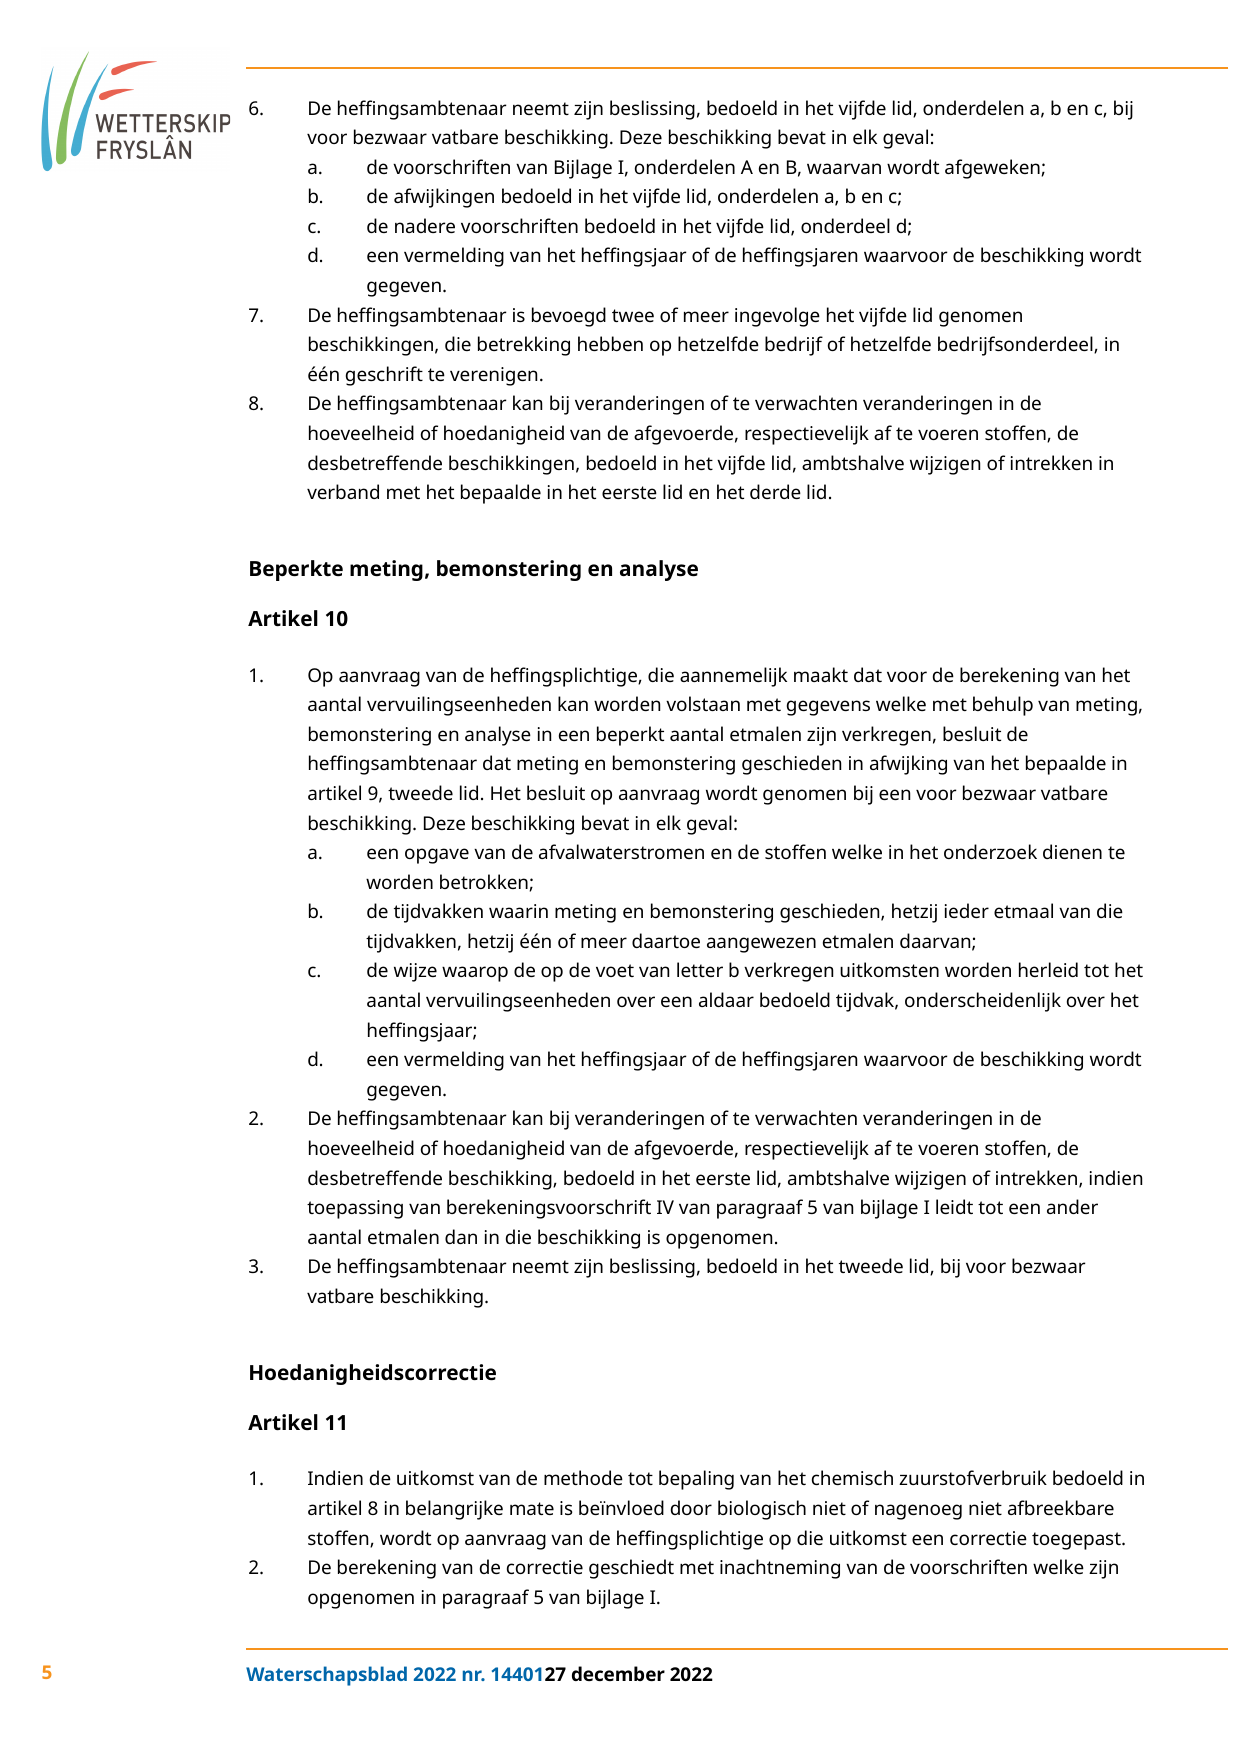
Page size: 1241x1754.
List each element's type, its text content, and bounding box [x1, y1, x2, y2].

list De heffingsambtenaar neemt zijn beslissing, bedoeld in het vijfde lid, onderdelen a, b en c, bij voor bezwaar vatbare beschikking. Deze beschikking bevat in elk geval: [248, 95, 1152, 150]
text Beperkte meting, bemonstering en analyse [248, 554, 1152, 583]
list De heffingsambtenaar is bevoegd twee of meer ingevolge het vijfde lid genomen beschikkingen, die betrekking hebben op hetzelfde bedrijf of hetzelfde bedrijfsonderdeel, in één geschrift te verenigen. [248, 302, 1152, 387]
list De berekening van de correctie geschiedt met inachtneming van de voorschriften welke zijn opgenomen in paragraaf 5 van bijlage I. [248, 1554, 1152, 1610]
list de afwijkingen bedoeld in het vijfde lid, onderdelen a, b en c; [307, 183, 1152, 209]
picture [41, 47, 231, 172]
list De heffingsambtenaar kan bij veranderingen of te verwachten veranderingen in de hoeveelheid of hoedanigheid van de afgevoerde, respectievelijk af te voeren stoffen, de desbetreffende beschikkingen, bedoeld in het vijfde lid, ambtshalve wijzigen of intrekken in verband met het bepaalde in het eerste lid en het derde lid. [248, 391, 1152, 505]
list de tijdvakken waarin meting en bemonstering geschieden, hetzij ieder etmaal van die tijdvakken, hetzij één of meer daartoe aangewezen etmalen daarvan; [307, 898, 1152, 954]
list een vermelding van het heffingsjaar of de heffingsjaren waarvoor de beschikking wordt gegeven. [307, 1046, 1152, 1102]
list de wijze waarop de op de voet van letter b verkregen uitkomsten worden herleid tot het aantal vervuilingseenheden over een aldaar bedoeld tijdvak, onderscheidenlijk over het heffingsjaar; [307, 958, 1152, 1043]
list Indien de uitkomst van de methode tot bepaling van het chemisch zuurstofverbruik bedoeld in artikel 8 in belangrijke mate is beïnvloed door biologisch niet of nagenoeg niet afbreekbare stoffen, wordt op aanvraag van de heffingsplichtige op die uitkomst een correctie toegepast. [248, 1466, 1152, 1551]
list de nadere voorschriften bedoeld in het vijfde lid, onderdeel d; [307, 213, 1152, 239]
text Artikel 10 [248, 604, 1152, 632]
list De heffingsambtenaar kan bij veranderingen of te verwachten veranderingen in de hoeveelheid of hoedanigheid van de afgevoerde, respectievelijk af te voeren stoffen, de desbetreffende beschikking, bedoeld in het eerste lid, ambtshalve wijzigen of intrekken, indien toepassing van berekeningsvoorschrift IV van paragraaf 5 van bijlage I leidt tot een ander aantal etmalen dan in die beschikking is opgenomen. [248, 1106, 1152, 1250]
list de voorschriften van Bijlage I, onderdelen A en B, waarvan wordt afgeweken; [307, 154, 1152, 180]
list De heffingsambtenaar neemt zijn beslissing, bedoeld in het tweede lid, bij voor bezwaar vatbare beschikking. [248, 1253, 1152, 1309]
list een vermelding van het heffingsjaar of de heffingsjaren waarvoor de beschikking wordt gegeven. [307, 243, 1152, 298]
text Hoedanigheidscorrectie [248, 1358, 1152, 1387]
text Artikel 11 [248, 1408, 1152, 1436]
list een opgave van de afvalwaterstromen en de stoffen welke in het onderzoek dienen te worden betrokken; [307, 839, 1152, 895]
list Op aanvraag van de heffingsplichtige, die aannemelijk maakt dat voor de berekening van het aantal vervuilingseenheden kan worden volstaan met gegevens welke met behulp van meting, bemonstering en analyse in een beperkt aantal etmalen zijn verkregen, besluit de heffingsambtenaar dat meting en bemonstering geschieden in afwijking van het bepaalde in artikel 9, tweede lid. Het besluit op aanvraag wordt genomen bij een voor bezwaar vatbare beschikking. Deze beschikking bevat in elk geval: [248, 662, 1152, 836]
